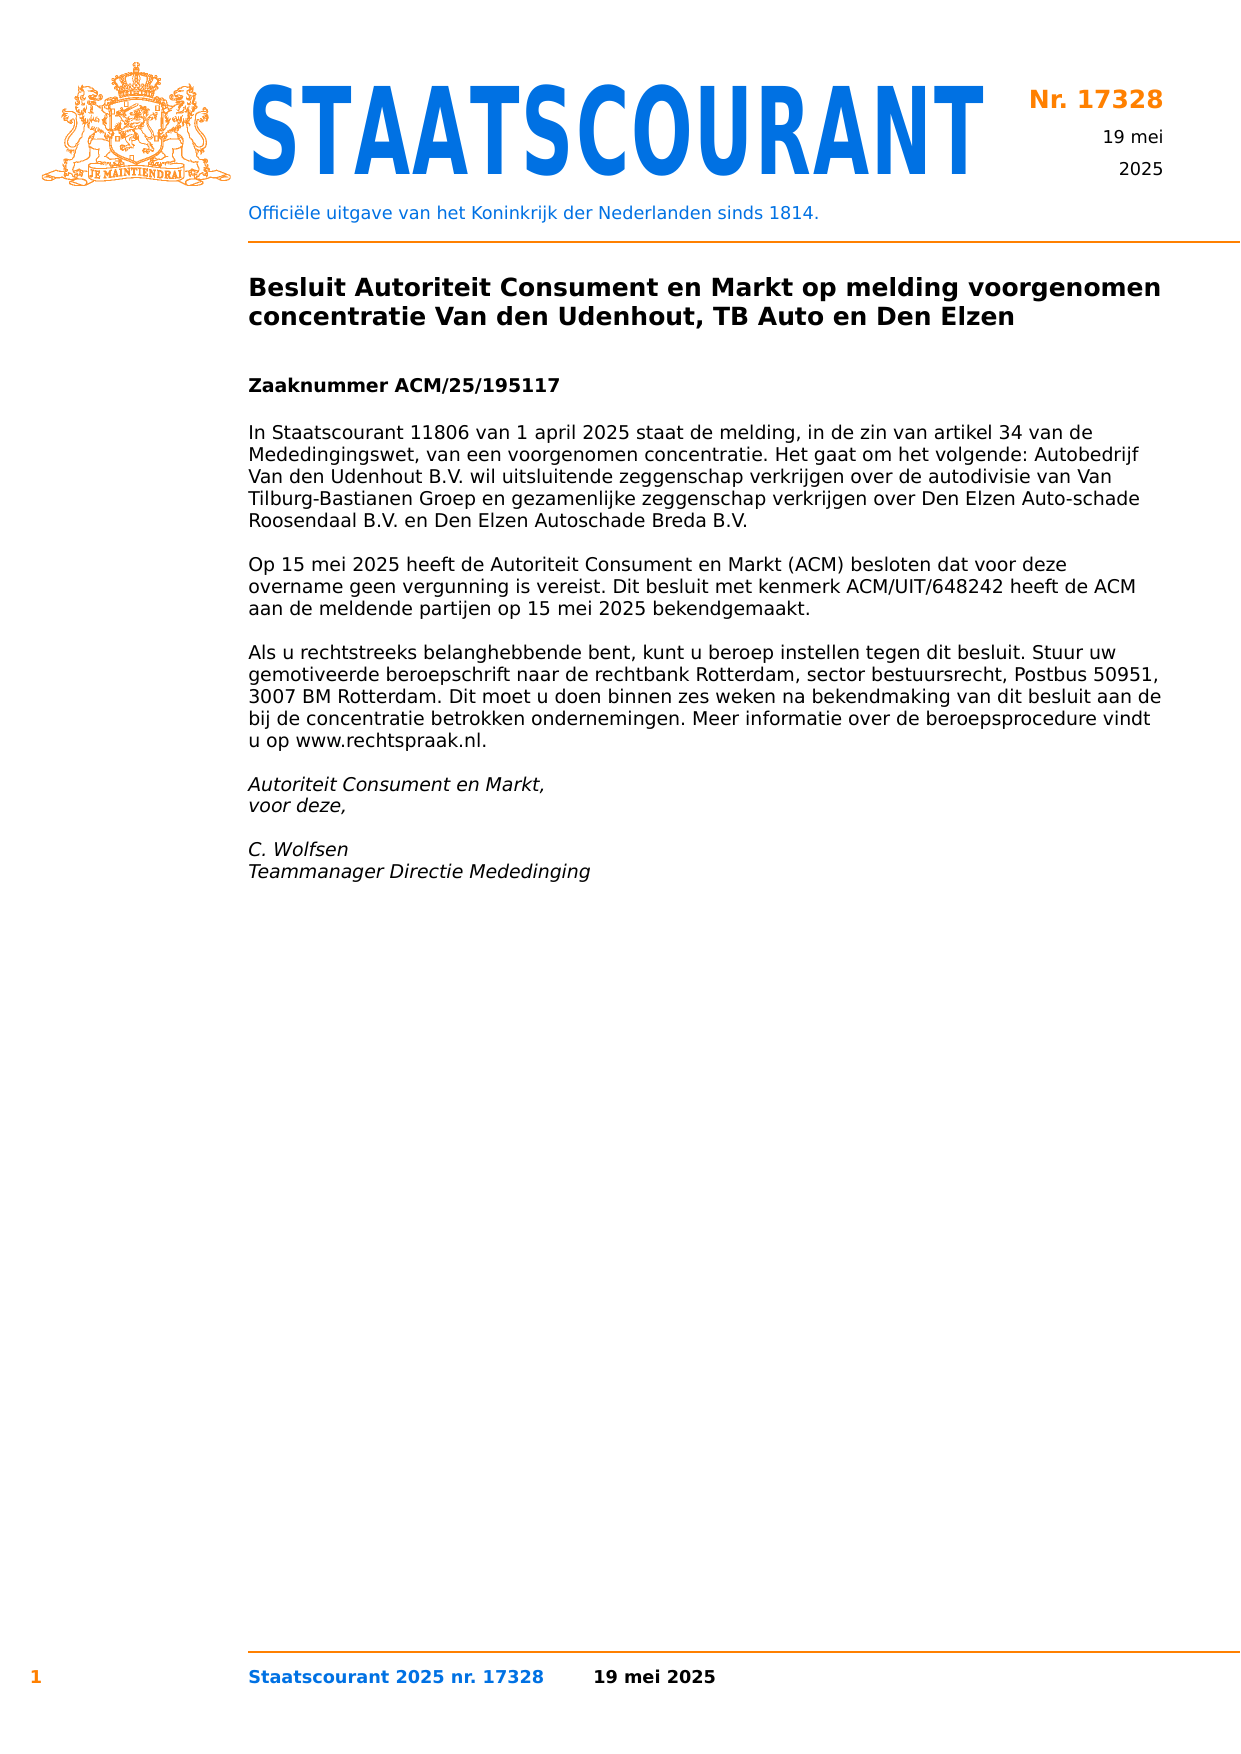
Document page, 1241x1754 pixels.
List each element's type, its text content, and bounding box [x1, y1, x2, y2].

table_header STAATSCOURANT [248, 62, 998, 203]
text In Staatscourant 11806 van 1 april 2025 staat de melding, in de zin van artikel 34 van de Mededingingswet, van een voorgenomen concentratie. Het gaat om het volgende: Autobedrijf Van den Udenhout B.V. wil uitsluitende zeggenschap verkrijgen over de autodivisie van Van Tilburg-Bastianen Groep en gezamenlijke zeggenschap verkrijgen over Den Elzen Auto-schade Roosendaal B.V. en Den Elzen Autoschade Breda B.V. [248, 422, 1163, 532]
text Op 15 mei 2025 heeft de Autoriteit Consument en Markt (ACM) besloten dat voor deze overname geen vergunning is vereist. Dit besluit met kenmerk ACM/UIT/648242 heeft de ACM aan de meldende partijen op 15 mei 2025 bekendgemaakt. [248, 554, 1163, 620]
table_cell 2025 [998, 153, 1240, 203]
table_header [25, 62, 248, 241]
table_cell 19 mei [998, 121, 1240, 153]
subtitle Besluit Autoriteit Consument en Markt op melding voorgenomen concentratie Van den Udenhout, TB Auto en Den Elzen [248, 273, 1163, 331]
table_header Nr. 17328 [998, 62, 1240, 121]
table_cell Officiële uitgave van het Koninkrijk der Nederlanden sinds 1814. [248, 203, 1240, 241]
text Autoriteit Consument en Markt, voor deze, C. Wolfsen Teammanager Directie Mededinging [248, 773, 1163, 883]
picture [41, 62, 231, 186]
text Als u rechtstreeks belanghebbende bent, kunt u beroep instellen tegen dit besluit. Stuur uw gemotiveerde beroepschrift naar de rechtbank Rotterdam, sector bestuursrecht, Postbus 50951, 3007 BM Rotterdam. Dit moet u doen binnen zes weken na bekendmaking van dit besluit aan de bij de concentratie betrokken ondernemingen. Meer informatie over de beroepsprocedure vindt u op www.rechtspraak.nl. [248, 642, 1163, 752]
subtitle Zaaknummer ACM/25/195117 [248, 375, 1163, 397]
